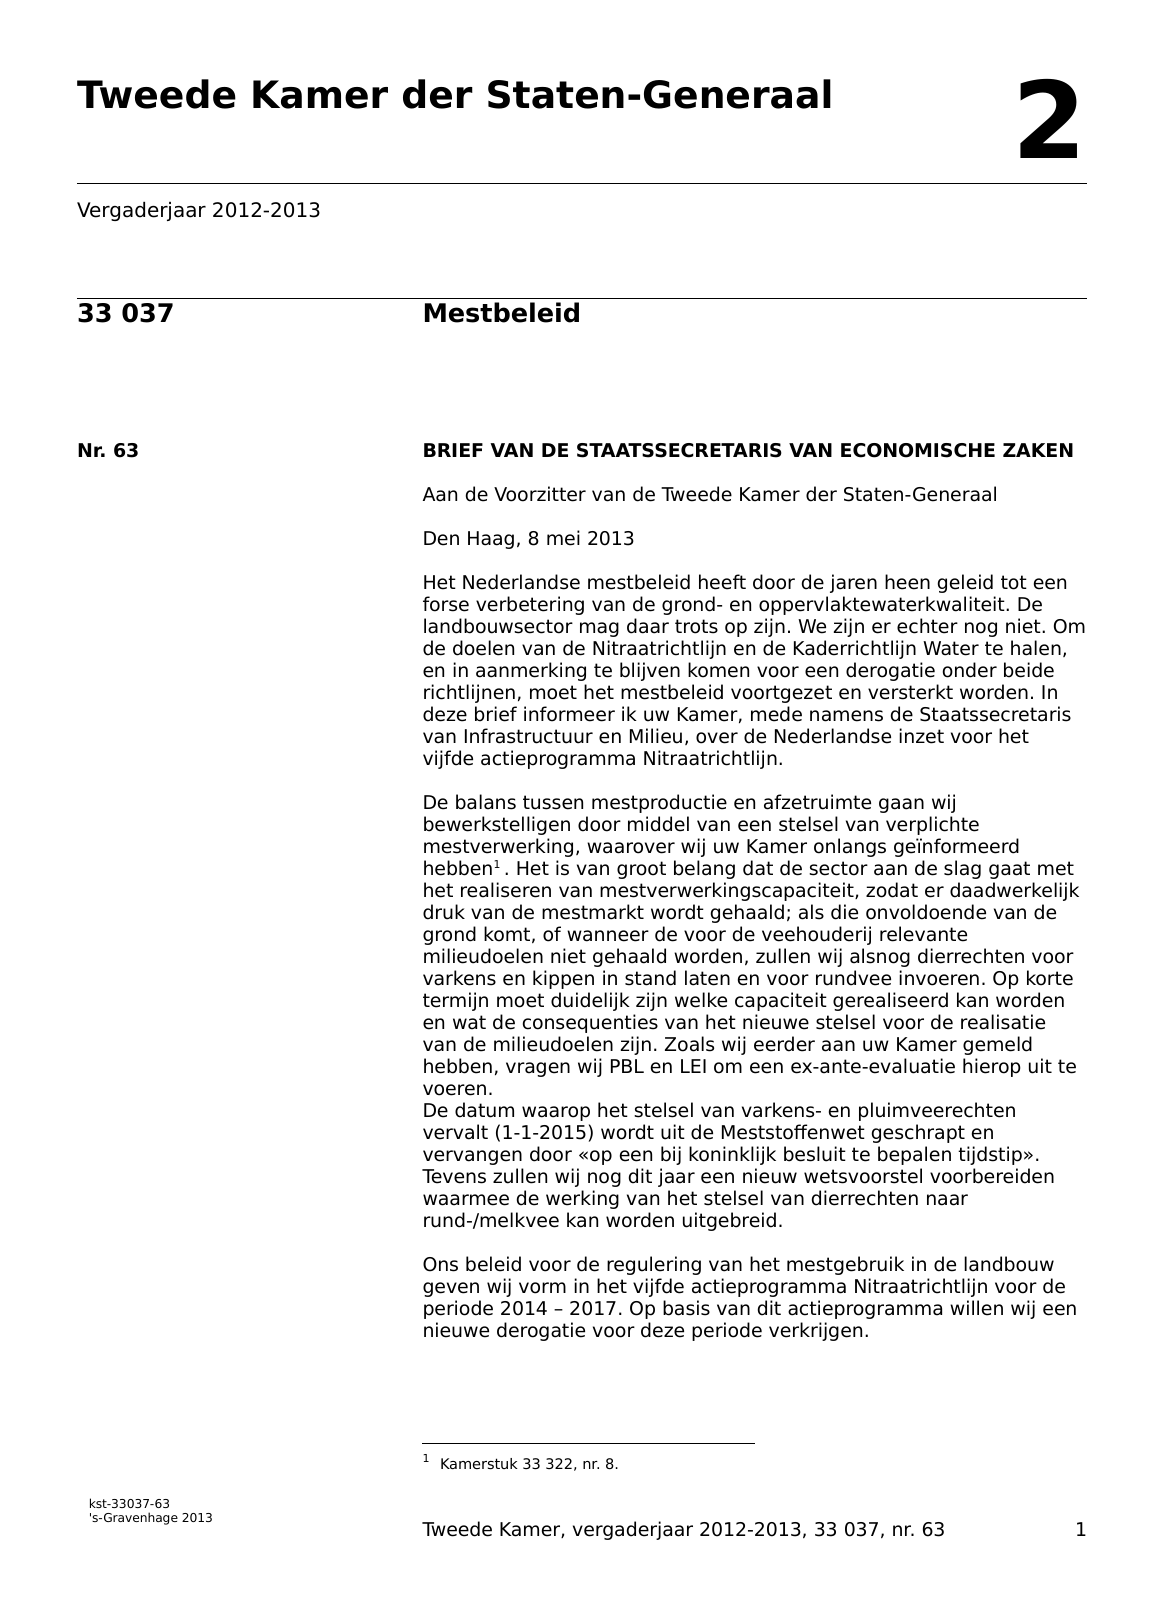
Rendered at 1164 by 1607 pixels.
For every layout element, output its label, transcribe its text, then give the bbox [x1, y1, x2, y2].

table_header Tweede Kamer der Staten-Generaal [77, 59, 886, 183]
text Kamerstuk 33 322, nr. 8. [422, 1452, 1087, 1474]
text Het Nederlandse mestbeleid heeft door de jaren heen geleid tot een forse verbetering van de grond- en oppervlaktewaterkwaliteit. De landbouwsector mag daar trots op zijn. We zijn er echter nog niet. Om de doelen van de Nitraatrichtlijn en de Kaderrichtlijn Water te halen, en in aanmerking te blijven komen voor een derogatie onder beide richtlijnen, moet het mestbeleid voortgezet en versterkt worden. In deze brief informeer ik uw Kamer, mede namens de Staatssecretaris van Infrastructuur en Milieu, over de Nederlandse inzet voor het vijfde actieprogramma Nitraatrichtlijn. [422, 572, 1087, 770]
text Aan de Voorzitter van de Tweede Kamer der Staten-Generaal [422, 484, 1087, 506]
table_header 2 [886, 59, 1087, 183]
text 's-Gravenhage 2013 [88, 1511, 323, 1525]
subtitle Nr. 63 BRIEF VAN DE STAATSSECRETARIS VAN ECONOMISCHE ZAKEN [77, 440, 1087, 462]
text Ons beleid voor de regulering van het mestgebruik in de landbouw geven wij vorm in het vijfde actieprogramma Nitraatrichtlijn voor de periode 2014 – 2017. Op basis van dit actieprogramma willen wij een nieuwe derogatie voor deze periode verkrijgen. [422, 1254, 1087, 1342]
text De balans tussen mestproductie en afzetruimte gaan wij bewerkstelligen door middel van een stelsel van verplichte mestverwerking, waarover wij uw Kamer onlangs geïnformeerd hebben. Het is van groot belang dat de sector aan de slag gaat met het realiseren van mestverwerkingscapaciteit, zodat er daadwerkelijk druk van de mestmarkt wordt gehaald; als die onvoldoende van de grond komt, of wanneer de voor de veehouderij relevante milieudoelen niet gehaald worden, zullen wij alsnog dierrechten voor varkens en kippen in stand laten en voor rundvee invoeren. Op korte termijn moet duidelijk zijn welke capaciteit gerealiseerd kan worden en wat de consequenties van het nieuwe stelsel voor de realisatie van de milieudoelen zijn. Zoals wij eerder aan uw Kamer gemeld hebben, vragen wij PBL en LEI om een ex-ante-evaluatie hierop uit te voeren. [422, 792, 1087, 1100]
text kst-33037-63 [88, 1497, 323, 1511]
subtitle 33 037 Mestbeleid [77, 299, 1087, 329]
text Den Haag, 8 mei 2013 [422, 528, 1087, 550]
text De datum waarop het stelsel van varkens- en pluimveerechten vervalt (1-1-2015) wordt uit de Meststoffenwet geschrapt en vervangen door «op een bij koninklijk besluit te bepalen tijdstip». Tevens zullen wij nog dit jaar een nieuw wetsvoorstel voorbereiden waarmee de werking van het stelsel van dierrechten naar rund-/melkvee kan worden uitgebreid. [422, 1100, 1087, 1232]
table_cell Vergaderjaar 2012-2013 [77, 184, 1087, 298]
